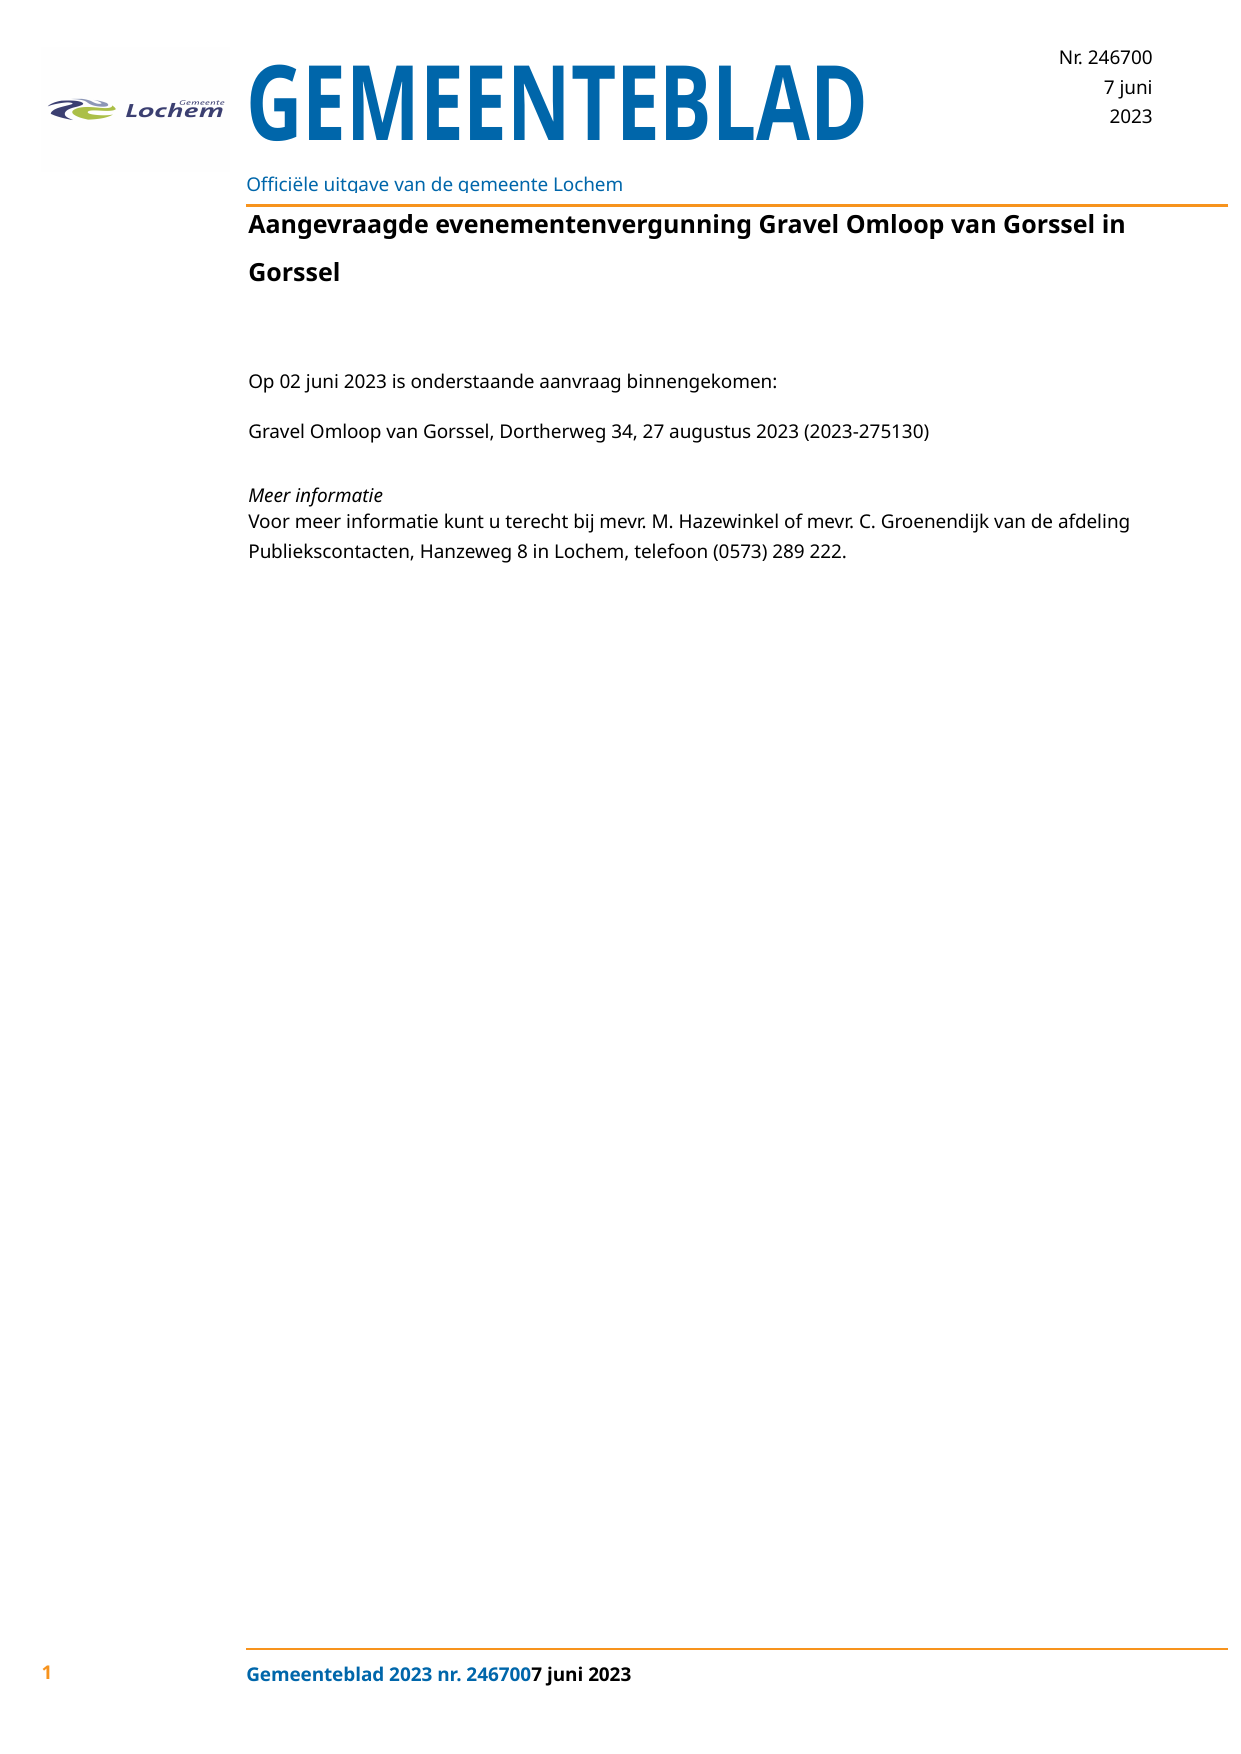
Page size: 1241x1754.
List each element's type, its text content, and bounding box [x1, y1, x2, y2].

picture [41, 47, 231, 172]
text Gravel Omloop van Gorssel, Dortherweg 34, 27 augustus 2023 (2023-275130) [248, 419, 1152, 444]
text Voor meer informatie kunt u terecht bij mevr. M. Hazewinkel of mevr. C. Groenendijk van de afdeling Publiekscontacten, Hanzeweg 8 in Lochem, telefoon (0573) 289 222. [248, 508, 1152, 564]
text Op 02 juni 2023 is onderstaande aanvraag binnengekomen: [248, 368, 1152, 394]
text Aangevraagde evenementenvergunning Gravel Omloop van Gorssel in Gorssel [248, 207, 1152, 288]
text Meer informatie [248, 483, 1152, 508]
